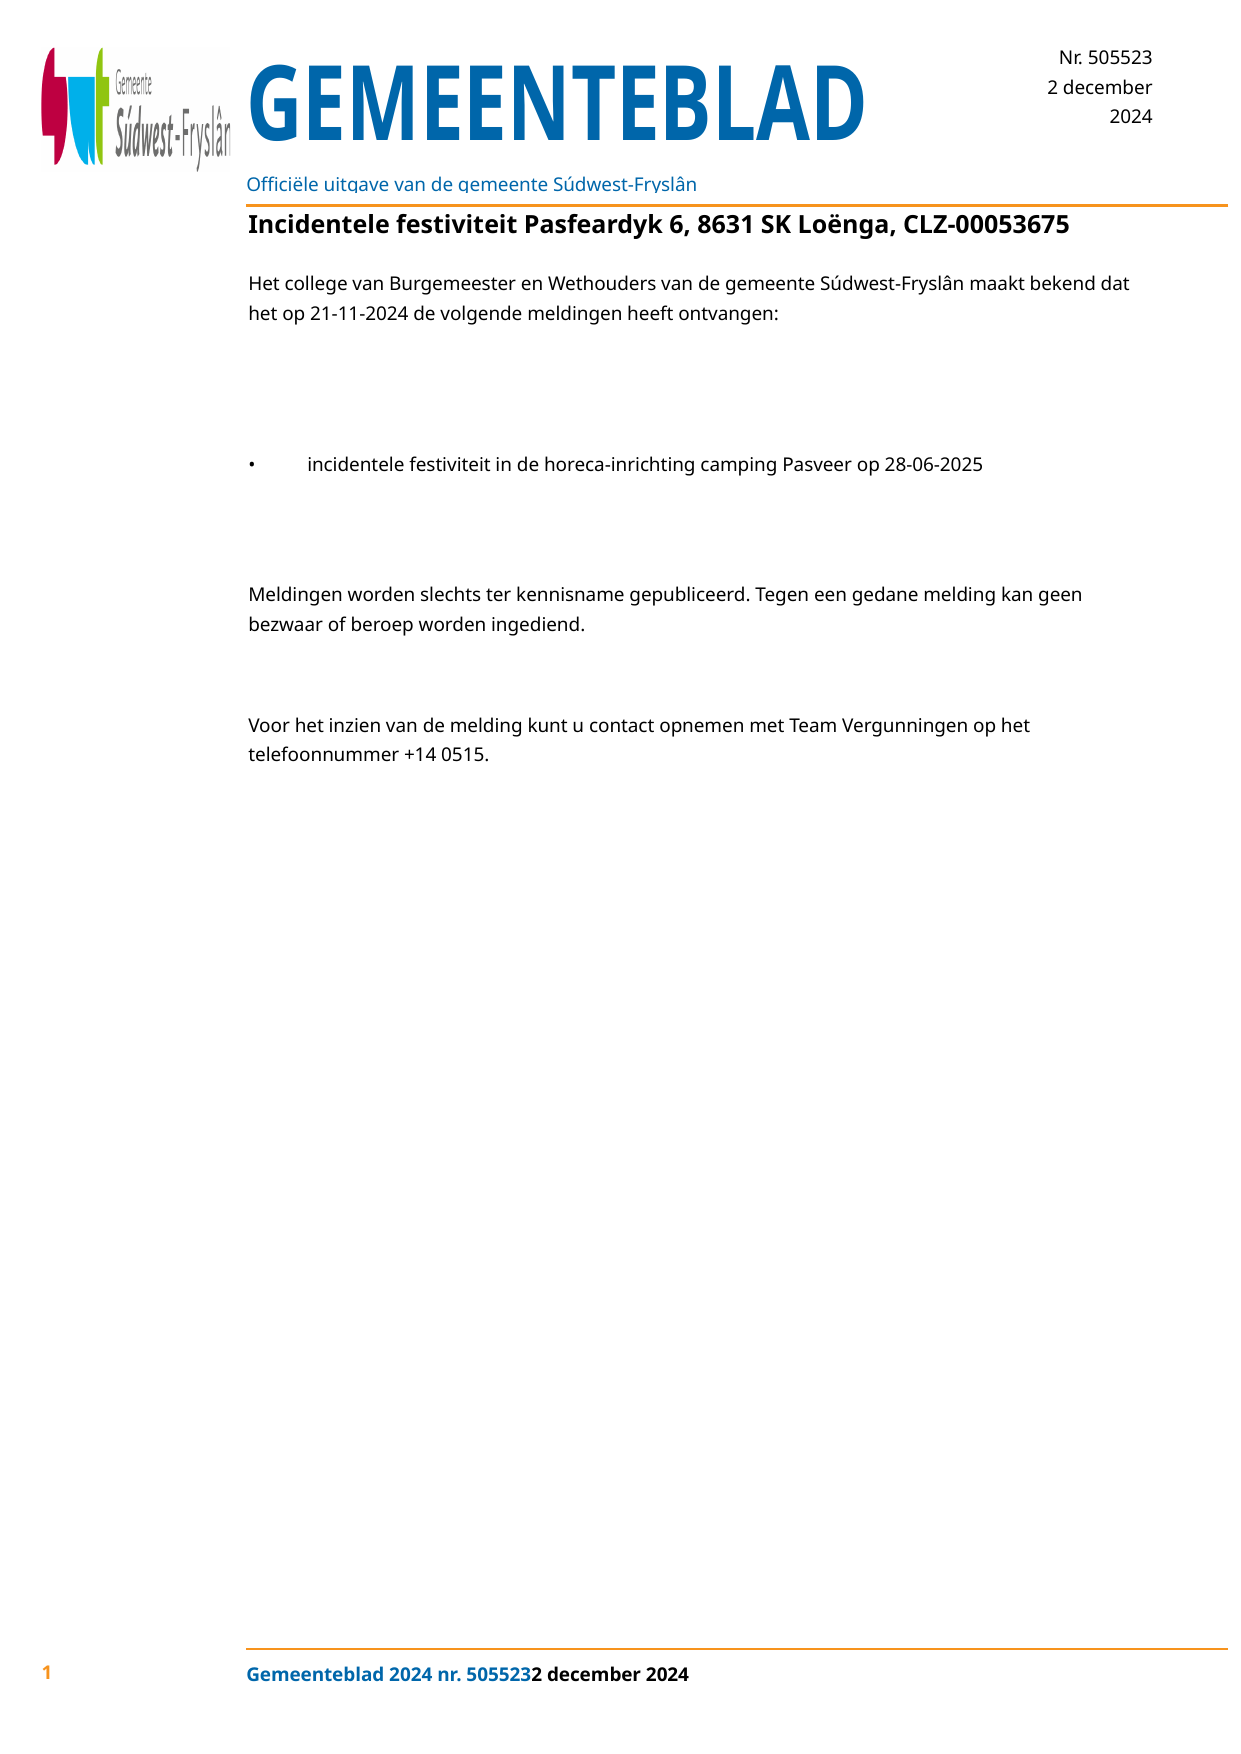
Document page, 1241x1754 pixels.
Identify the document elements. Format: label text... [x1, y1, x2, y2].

text Incidentele festiviteit Pasfeardyk 6, 8631 SK Loënga, CLZ-00053675 [248, 207, 1152, 241]
text Meldingen worden slechts ter kennisname gepubliceerd. Tegen een gedane melding kan geen bezwaar of beroep worden ingediend. [248, 582, 1152, 637]
text Voor het inzien van de melding kunt u contact opnemen met Team Vergunningen op het telefoonnummer +14 0515. [248, 712, 1152, 767]
text Het college van Burgemeester en Wethouders van de gemeente Súdwest-Fryslân maakt bekend dat het op 21-11-2024 de volgende meldingen heeft ontvangen: [248, 270, 1152, 326]
picture [41, 47, 231, 172]
list incidentele festiviteit in de horeca-inrichting camping Pasveer op 28-06-2025 [248, 451, 1152, 477]
